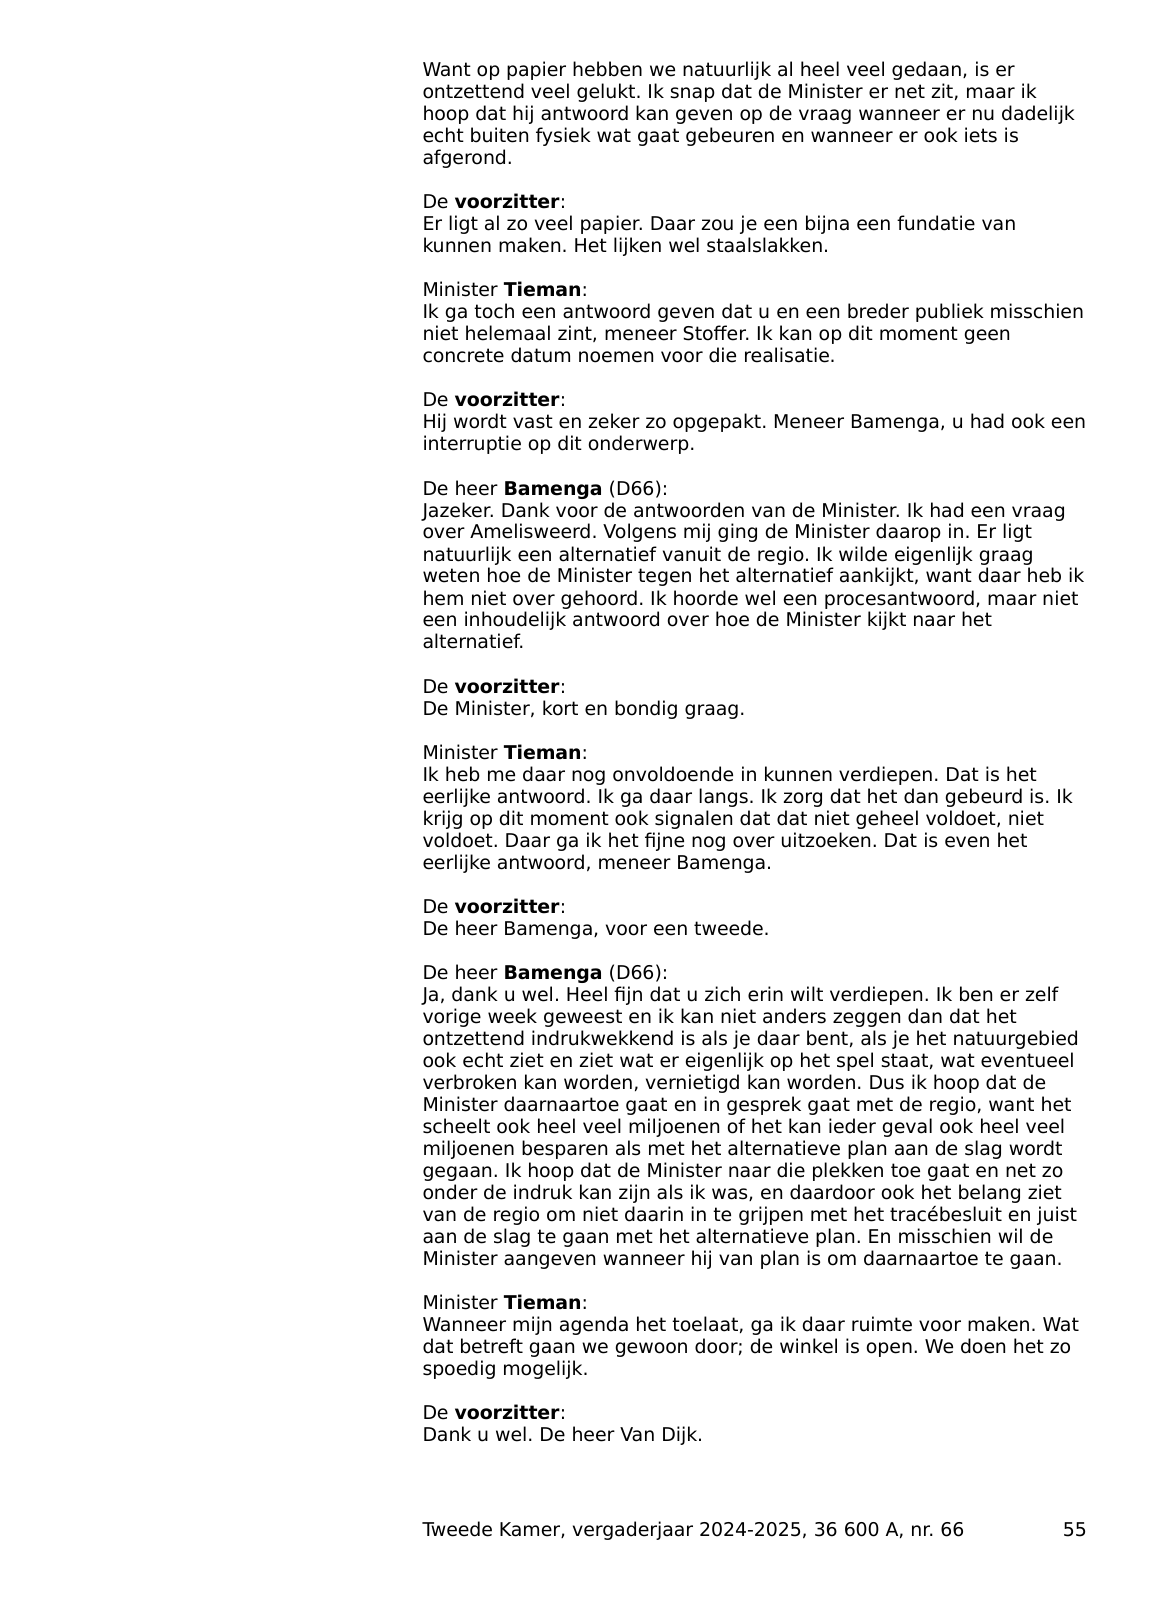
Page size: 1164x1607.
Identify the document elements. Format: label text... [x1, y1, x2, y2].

text Er ligt al zo veel papier. Daar zou je een bijna een fundatie van kunnen maken. Het lijken wel staalslakken. [422, 213, 1087, 257]
text Ik heb me daar nog onvoldoende in kunnen verdiepen. Dat is het eerlijke antwoord. Ik ga daar langs. Ik zorg dat het dan gebeurd is. Ik krijg op dit moment ook signalen dat dat niet geheel voldoet, niet voldoet. Daar ga ik het fijne nog over uitzoeken. Dat is even het eerlijke antwoord, meneer Bamenga. [422, 764, 1087, 873]
text De heer Bamenga (D66): [422, 962, 1087, 984]
text Dank u wel. De heer Van Dijk. [422, 1424, 1087, 1446]
text Ik ga toch een antwoord geven dat u en een breder publiek misschien niet helemaal zint, meneer Stoffer. Ik kan op dit moment geen concrete datum noemen voor die realisatie. [422, 301, 1087, 367]
text Want op papier hebben we natuurlijk al heel veel gedaan, is er ontzettend veel gelukt. Ik snap dat de Minister er net zit, maar ik hoop dat hij antwoord kan geven op de vraag wanneer er nu dadelijk echt buiten fysiek wat gaat gebeuren en wanneer er ook iets is afgerond. [422, 59, 1087, 169]
text Ja, dank u wel. Heel fijn dat u zich erin wilt verdiepen. Ik ben er zelf vorige week geweest en ik kan niet anders zeggen dan dat het ontzettend indrukwekkend is als je daar bent, als je het natuurgebied ook echt ziet en ziet wat er eigenlijk op het spel staat, wat eventueel verbroken kan worden, vernietigd kan worden. Dus ik hoop dat de Minister daarnaartoe gaat en in gesprek gaat met de regio, want het scheelt ook heel veel miljoenen of het kan ieder geval ook heel veel miljoenen besparen als met het alternatieve plan aan de slag wordt gegaan. Ik hoop dat de Minister naar die plekken toe gaat en net zo onder de indruk kan zijn als ik was, en daardoor ook het belang ziet van de regio om niet daarin in te grijpen met het tracébesluit en juist aan de slag te gaan met het alternatieve plan. En misschien wil de Minister aangeven wanneer hij van plan is om daarnaartoe te gaan. [422, 984, 1087, 1269]
text Hij wordt vast en zeker zo opgepakt. Meneer Bamenga, u had ook een interruptie op dit onderwerp. [422, 411, 1087, 455]
text Jazeker. Dank voor de antwoorden van de Minister. Ik had een vraag over Amelisweerd. Volgens mij ging de Minister daarop in. Er ligt natuurlijk een alternatief vanuit de regio. Ik wilde eigenlijk graag weten hoe de Minister tegen het alternatief aankijkt, want daar heb ik hem niet over gehoord. Ik hoorde wel een procesantwoord, maar niet een inhoudelijk antwoord over hoe de Minister kijkt naar het alternatief. [422, 499, 1087, 653]
text De voorzitter: [422, 896, 1087, 918]
text De heer Bamenga, voor een tweede. [422, 918, 1087, 940]
text Minister Tieman: [422, 1292, 1087, 1314]
text De Minister, kort en bondig graag. [422, 697, 1087, 719]
text De voorzitter: [422, 389, 1087, 411]
text De heer Bamenga (D66): [422, 477, 1087, 499]
text De voorzitter: [422, 191, 1087, 213]
text Wanneer mijn agenda het toelaat, ga ik daar ruimte voor maken. Wat dat betreft gaan we gewoon door; de winkel is open. We doen het zo spoedig mogelijk. [422, 1314, 1087, 1380]
text Minister Tieman: [422, 279, 1087, 301]
text Minister Tieman: [422, 742, 1087, 764]
text De voorzitter: [422, 1402, 1087, 1424]
text De voorzitter: [422, 676, 1087, 697]
